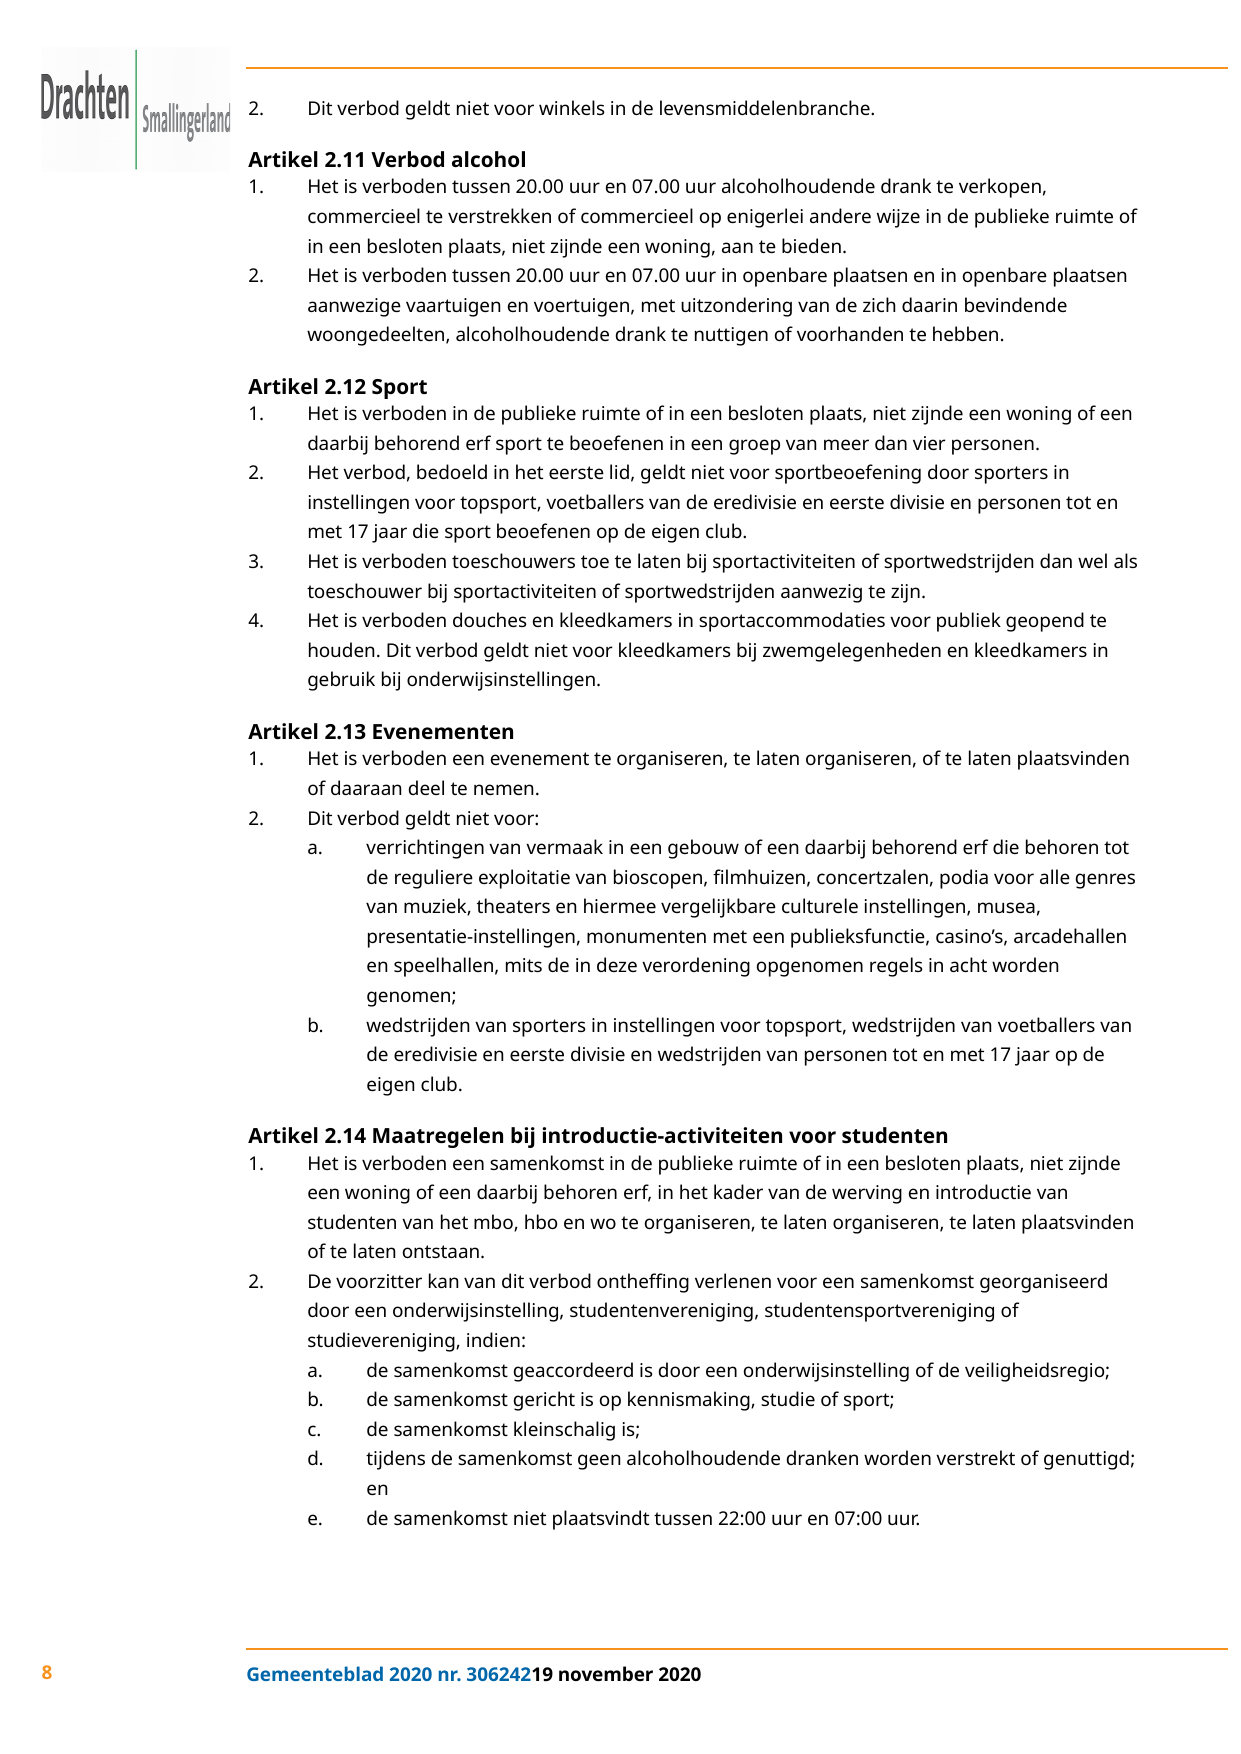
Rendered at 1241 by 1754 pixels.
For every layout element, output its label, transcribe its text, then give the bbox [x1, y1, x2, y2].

list tijdens de samenkomst geen alcoholhoudende dranken worden verstrekt of genuttigd; en [307, 1446, 1152, 1501]
list Het is verboden tussen 20.00 uur en 07.00 uur in openbare plaatsen en in openbare plaatsen aanwezige vaartuigen en voertuigen, met uitzondering van de zich daarin bevindende woongedeelten, alcoholhoudende drank te nuttigen of voorhanden te hebben. [248, 262, 1152, 347]
picture [41, 47, 231, 172]
text Artikel 2.14 Maatregelen bij introductie-activiteiten voor studenten [248, 1121, 1152, 1150]
text Artikel 2.11 Verbod alcohol [248, 145, 1152, 174]
text Artikel 2.13 Evenementen [248, 717, 1152, 746]
list de samenkomst gericht is op kennismaking, studie of sport; [307, 1386, 1152, 1412]
list Het is verboden een evenement te organiseren, te laten organiseren, of te laten plaatsvinden of daaraan deel te nemen. [248, 746, 1152, 801]
list Dit verbod geldt niet voor: [248, 805, 1152, 830]
list De voorzitter kan van dit verbod ontheffing verlenen voor een samenkomst georganiseerd door een onderwijsinstelling, studentenvereniging, studentensportvereniging of studievereniging, indien: [248, 1268, 1152, 1353]
list Het verbod, bedoeld in het eerste lid, geldt niet voor sportbeoefening door sporters in instellingen voor topsport, voetballers van de eredivisie en eerste divisie en personen tot en met 17 jaar die sport beoefenen op de eigen club. [248, 459, 1152, 544]
list Het is verboden douches en kleedkamers in sportaccommodaties voor publiek geopend te houden. Dit verbod geldt niet voor kleedkamers bij zwemgelegenheden en kleedkamers in gebruik bij onderwijsinstellingen. [248, 607, 1152, 692]
text Artikel 2.12 Sport [248, 372, 1152, 400]
list wedstrijden van sporters in instellingen voor topsport, wedstrijden van voetballers van de eredivisie en eerste divisie en wedstrijden van personen tot en met 17 jaar op de eigen club. [307, 1012, 1152, 1097]
list de samenkomst geaccordeerd is door een onderwijsinstelling of de veiligheidsregio; [307, 1357, 1152, 1383]
list Het is verboden tussen 20.00 uur en 07.00 uur alcoholhoudende drank te verkopen, commercieel te verstrekken of commercieel op enigerlei andere wijze in de publieke ruimte of in een besloten plaats, niet zijnde een woning, aan te bieden. [248, 174, 1152, 258]
list Dit verbod geldt niet voor winkels in de levensmiddelenbranche. [248, 95, 1152, 121]
list Het is verboden toeschouwers toe te laten bij sportactiviteiten of sportwedstrijden dan wel als toeschouwer bij sportactiviteiten of sportwedstrijden aanwezig te zijn. [248, 548, 1152, 604]
list Het is verboden in de publieke ruimte of in een besloten plaats, niet zijnde een woning of een daarbij behorend erf sport te beoefenen in een groep van meer dan vier personen. [248, 400, 1152, 456]
list Het is verboden een samenkomst in de publieke ruimte of in een besloten plaats, niet zijnde een woning of een daarbij behoren erf, in het kader van de werving en introductie van studenten van het mbo, hbo en wo te organiseren, te laten organiseren, te laten plaatsvinden of te laten ontstaan. [248, 1150, 1152, 1264]
list de samenkomst niet plaatsvindt tussen 22:00 uur en 07:00 uur. [307, 1505, 1152, 1531]
list verrichtingen van vermaak in een gebouw of een daarbij behorend erf die behoren tot de reguliere exploitatie van bioscopen, filmhuizen, concertzalen, podia voor alle genres van muziek, theaters en hiermee vergelijkbare culturele instellingen, musea, presentatie-instellingen, monumenten met een publieksfunctie, casino’s, arcadehallen en speelhallen, mits de in deze verordening opgenomen regels in acht worden genomen; [307, 834, 1152, 1008]
list de samenkomst kleinschalig is; [307, 1416, 1152, 1442]
